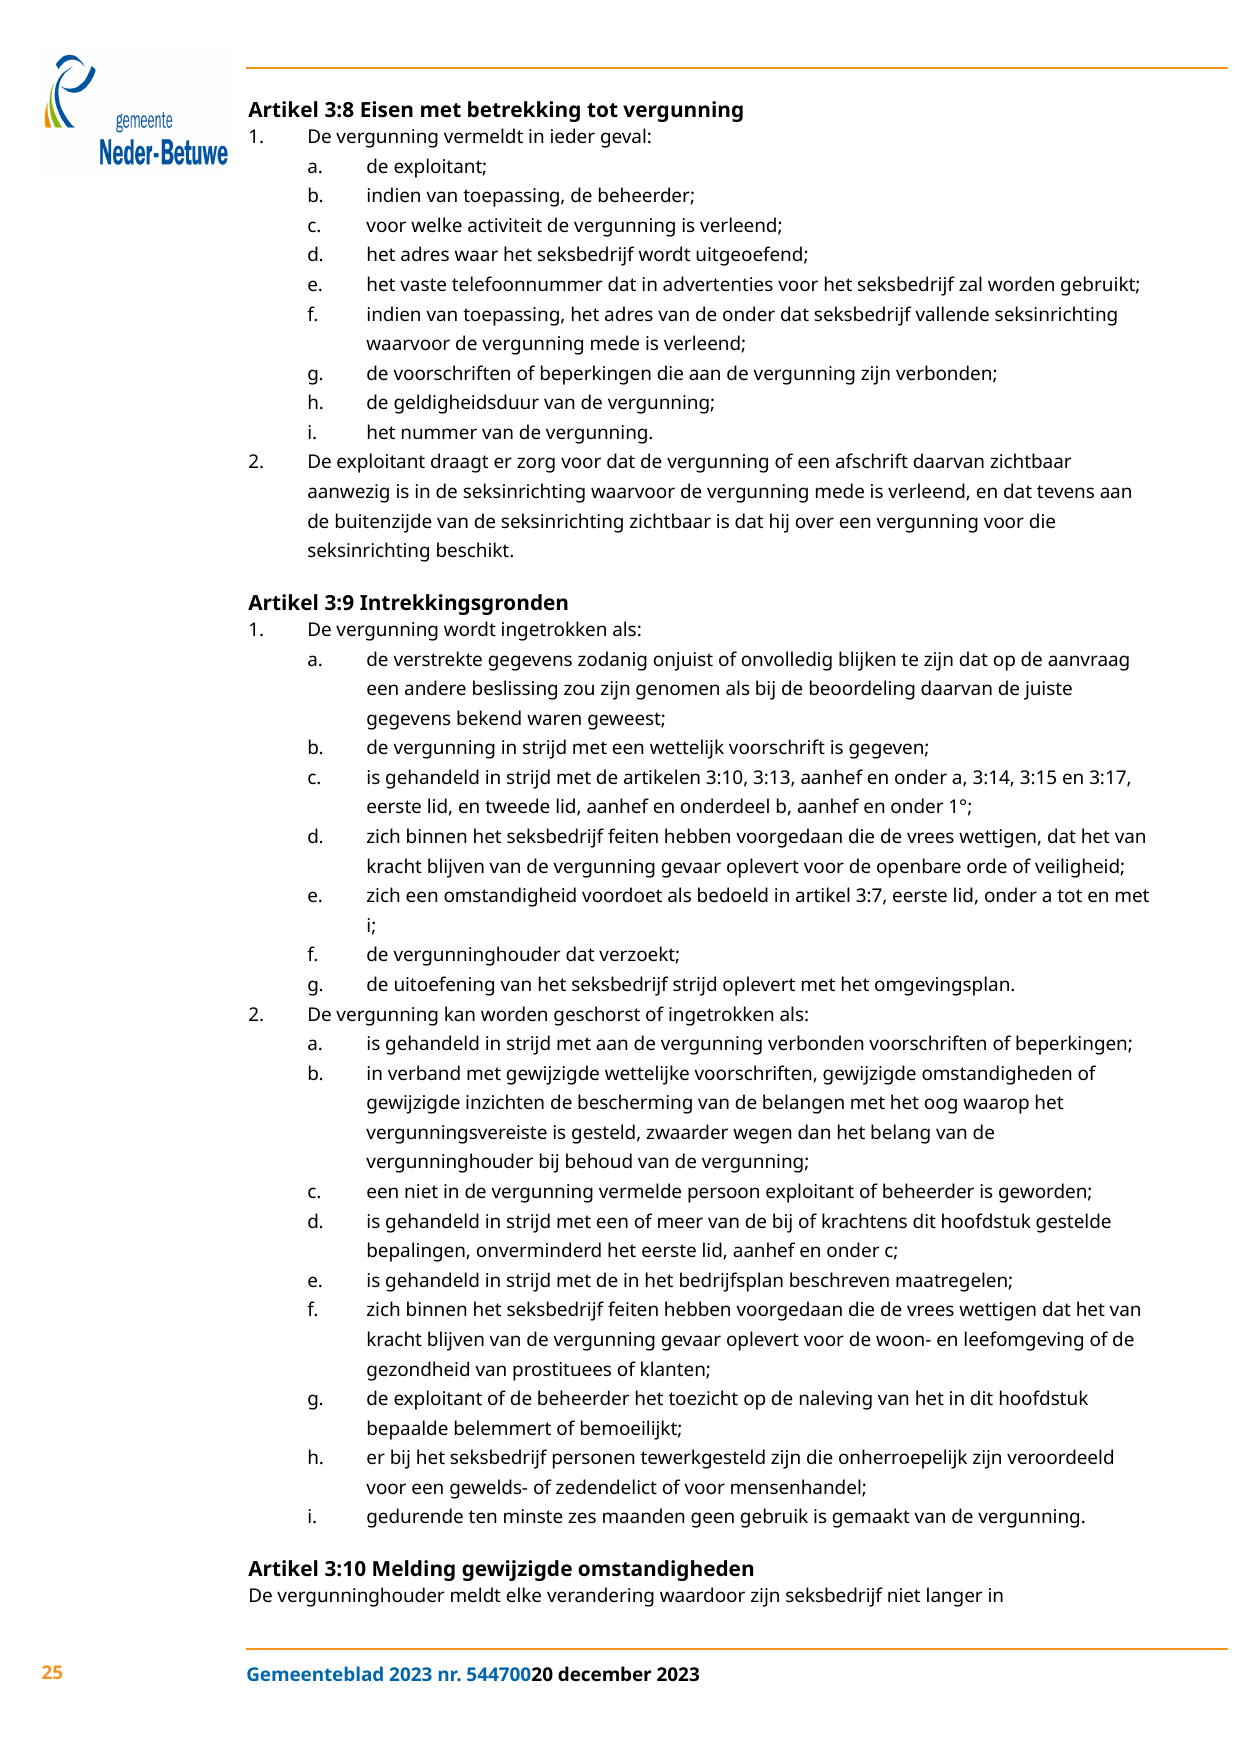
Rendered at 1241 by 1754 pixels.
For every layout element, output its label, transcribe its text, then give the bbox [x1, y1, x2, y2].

list er bij het seksbedrijf personen tewerkgesteld zijn die onherroepelijk zijn veroordeeld voor een gewelds- of zedendelict of voor mensenhandel; [307, 1444, 1152, 1500]
list de exploitant; [307, 153, 1152, 178]
list gedurende ten minste zes maanden geen gebruik is gemaakt van de vergunning. [307, 1504, 1152, 1529]
text De vergunninghouder meldt elke verandering waardoor zijn seksbedrijf niet langer in [248, 1583, 1152, 1608]
list een niet in de vergunning vermelde persoon exploitant of beheerder is geworden; [307, 1178, 1152, 1204]
list de exploitant of de beheerder het toezicht op de naleving van het in dit hoofdstuk bepaalde belemmert of bemoeilijkt; [307, 1385, 1152, 1441]
list voor welke activiteit de vergunning is verleend; [307, 212, 1152, 238]
list zich een omstandigheid voordoet als bedoeld in artikel 3:7, eerste lid, onder a tot en met i; [307, 882, 1152, 938]
list is gehandeld in strijd met een of meer van de bij of krachtens dit hoofdstuk gestelde bepalingen, onverminderd het eerste lid, aanhef en onder c; [307, 1208, 1152, 1263]
list De exploitant draagt er zorg voor dat de vergunning of een afschrift daarvan zichtbaar aanwezig is in de seksinrichting waarvoor de vergunning mede is verleend, en dat tevens aan de buitenzijde van de seksinrichting zichtbaar is dat hij over een vergunning voor die seksinrichting beschikt. [248, 449, 1152, 563]
list indien van toepassing, het adres van de onder dat seksbedrijf vallende seksinrichting waarvoor de vergunning mede is verleend; [307, 301, 1152, 356]
list de uitoefening van het seksbedrijf strijd oplevert met het omgevingsplan. [307, 971, 1152, 997]
list de geldigheidsduur van de vergunning; [307, 389, 1152, 415]
list is gehandeld in strijd met de in het bedrijfsplan beschreven maatregelen; [307, 1267, 1152, 1293]
text Artikel 3:10 Melding gewijzigde omstandigheden [248, 1554, 1152, 1583]
list is gehandeld in strijd met de artikelen 3:10, 3:13, aanhef en onder a, 3:14, 3:15 en 3:17, eerste lid, en tweede lid, aanhef en onderdeel b, aanhef en onder 1°; [307, 764, 1152, 819]
list De vergunning wordt ingetrokken als: [248, 616, 1152, 642]
text Artikel 3:8 Eisen met betrekking tot vergunning [248, 95, 1152, 123]
list de voorschriften of beperkingen die aan de vergunning zijn verbonden; [307, 360, 1152, 386]
list het adres waar het seksbedrijf wordt uitgeoefend; [307, 242, 1152, 267]
list de vergunninghouder dat verzoekt; [307, 942, 1152, 967]
list is gehandeld in strijd met aan de vergunning verbonden voorschriften of beperkingen; [307, 1030, 1152, 1056]
list De vergunning vermeldt in ieder geval: [248, 123, 1152, 149]
list zich binnen het seksbedrijf feiten hebben voorgedaan die de vrees wettigen dat het van kracht blijven van de vergunning gevaar oplevert voor de woon- en leefomgeving of de gezondheid van prostituees of klanten; [307, 1297, 1152, 1382]
list de vergunning in strijd met een wettelijk voorschrift is gegeven; [307, 734, 1152, 760]
picture [41, 47, 231, 172]
text Artikel 3:9 Intrekkingsgronden [248, 588, 1152, 616]
list zich binnen het seksbedrijf feiten hebben voorgedaan die de vrees wettigen, dat het van kracht blijven van de vergunning gevaar oplevert voor de openbare orde of veiligheid; [307, 823, 1152, 879]
list indien van toepassing, de beheerder; [307, 182, 1152, 208]
list in verband met gewijzigde wettelijke voorschriften, gewijzigde omstandigheden of gewijzigde inzichten de bescherming van de belangen met het oog waarop het vergunningsvereiste is gesteld, zwaarder wegen dan het belang van de vergunninghouder bij behoud van de vergunning; [307, 1060, 1152, 1174]
list De vergunning kan worden geschorst of ingetrokken als: [248, 1001, 1152, 1027]
list de verstrekte gegevens zodanig onjuist of onvolledig blijken te zijn dat op de aanvraag een andere beslissing zou zijn genomen als bij de beoordeling daarvan de juiste gegevens bekend waren geweest; [307, 646, 1152, 731]
list het vaste telefoonnummer dat in advertenties voor het seksbedrijf zal worden gebruikt; [307, 271, 1152, 297]
list het nummer van de vergunning. [307, 419, 1152, 445]
